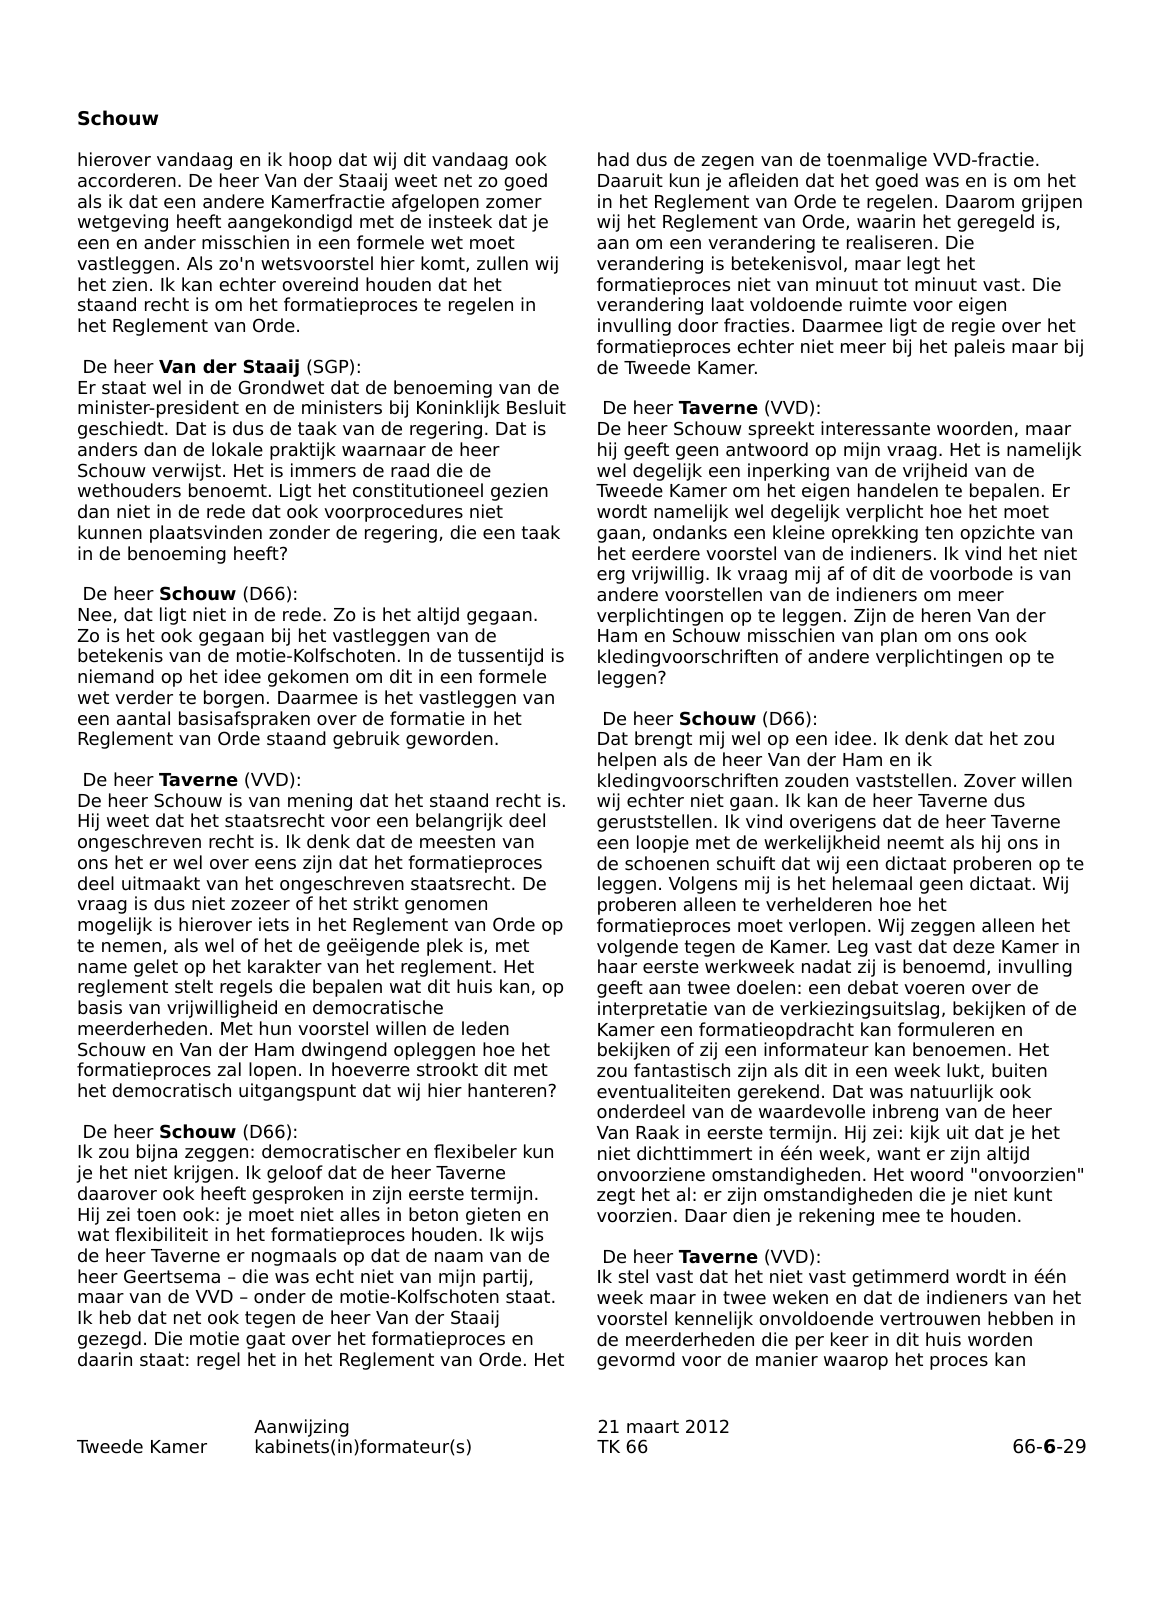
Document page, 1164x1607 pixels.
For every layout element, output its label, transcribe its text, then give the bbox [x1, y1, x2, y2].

text De heer Van der Staaij (SGP): [77, 357, 567, 377]
text De heer Schouw is van mening dat het staand recht is. Hij weet dat het staatsrecht voor een belangrijk deel ongeschreven recht is. Ik denk dat de meesten van ons het er wel over eens zijn dat het formatieproces deel uitmaakt van het ongeschreven staatsrecht. De vraag is dus niet zozeer of het strikt genomen mogelijk is hierover iets in het Reglement van Orde op te nemen, als wel of het de geëigende plek is, met name gelet op het karakter van het reglement. Het reglement stelt regels die bepalen wat dit huis kan, op basis van vrijwilligheid en democratische meerderheden. Met hun voorstel willen de leden Schouw en Van der Ham dwingend opleggen hoe het formatieproces zal lopen. In hoeverre strookt dit met het democratisch uitgangspunt dat wij hier hanteren? [77, 791, 567, 1102]
text Nee, dat ligt niet in de rede. Zo is het altijd gegaan. Zo is het ook gegaan bij het vastleggen van de betekenis van de motie-Kolfschoten. In de tussentijd is niemand op het idee gekomen om dit in een formele wet verder te borgen. Daarmee is het vastleggen van een aantal basisafspraken over de formatie in het Reglement van Orde staand gebruik geworden. [77, 605, 567, 750]
text Dat brengt mij wel op een idee. Ik denk dat het zou helpen als de heer Van der Ham en ik kledingvoorschriften zouden vaststellen. Zover willen wij echter niet gaan. Ik kan de heer Taverne dus geruststellen. Ik vind overigens dat de heer Taverne een loopje met de werkelijkheid neemt als hij ons in de schoenen schuift dat wij een dictaat proberen op te leggen. Volgens mij is het helemaal geen dictaat. Wij proberen alleen te verhelderen hoe het formatieproces moet verlopen. Wij zeggen alleen het volgende tegen de Kamer. Leg vast dat deze Kamer in haar eerste werkweek nadat zij is benoemd, invulling geeft aan twee doelen: een debat voeren over de interpretatie van de verkiezingsuitslag, bekijken of de Kamer een formatieopdracht kan formuleren en bekijken of zij een informateur kan benoemen. Het zou fantastisch zijn als dit in een week lukt, buiten eventualiteiten gerekend. Dat was natuurlijk ook onderdeel van de waardevolle inbreng van de heer Van Raak in eerste termijn. Hij zei: kijk uit dat je het niet dichttimmert in één week, want er zijn altijd onvoorziene omstandigheden. Het woord "onvoorzien" zegt het al: er zijn omstandigheden die je niet kunt voorzien. Daar dien je rekening mee te houden. [596, 729, 1087, 1227]
text De heer Schouw (D66): [77, 1122, 567, 1142]
text De heer Taverne (VVD): [596, 1247, 1087, 1267]
text De heer Schouw spreekt interessante woorden, maar hij geeft geen antwoord op mijn vraag. Het is namelijk wel degelijk een inperking van de vrijheid van de Tweede Kamer om het eigen handelen te bepalen. Er wordt namelijk wel degelijk verplicht hoe het moet gaan, ondanks een kleine oprekking ten opzichte van het eerdere voorstel van de indieners. Ik vind het niet erg vrijwillig. Ik vraag mij af of dit de voorbode is van andere voorstellen van de indieners om meer verplichtingen op te leggen. Zijn de heren Van der Ham en Schouw misschien van plan om ons ook kledingvoorschriften of andere verplichtingen op te leggen? [596, 419, 1087, 688]
text Ik stel vast dat het niet vast getimmerd wordt in één week maar in twee weken en dat de indieners van het voorstel kennelijk onvoldoende vertrouwen hebben in de meerderheden die per keer in dit huis worden gevormd voor de manier waarop het proces kan [596, 1267, 1087, 1371]
text De heer Taverne (VVD): [77, 770, 567, 791]
text Er staat wel in de Grondwet dat de benoeming van de minister-president en de ministers bij Koninklijk Besluit geschiedt. Dat is dus de taak van de regering. Dat is anders dan de lokale praktijk waarnaar de heer Schouw verwijst. Het is immers de raad die de wethouders benoemt. Ligt het constitutioneel gezien dan niet in de rede dat ook voorprocedures niet kunnen plaatsvinden zonder de regering, die een taak in de benoeming heeft? [77, 377, 567, 564]
text had dus de zegen van de toenmalige VVD-fractie. Daaruit kun je afleiden dat het goed was en is om het in het Reglement van Orde te regelen. Daarom grijpen wij het Reglement van Orde, waarin het geregeld is, aan om een verandering te realiseren. Die verandering is betekenisvol, maar legt het formatieproces niet van minuut tot minuut vast. Die verandering laat voldoende ruimte voor eigen invulling door fracties. Daarmee ligt de regie over het formatieproces echter niet meer bij het paleis maar bij de Tweede Kamer. [596, 150, 1087, 378]
text De heer Schouw (D66): [77, 584, 567, 605]
text hierover vandaag en ik hoop dat wij dit vandaag ook accorderen. De heer Van der Staaij weet net zo goed als ik dat een andere Kamerfractie afgelopen zomer wetgeving heeft aangekondigd met de insteek dat je een en ander misschien in een formele wet moet vastleggen. Als zo'n wetsvoorstel hier komt, zullen wij het zien. Ik kan echter overeind houden dat het staand recht is om het formatieproces te regelen in het Reglement van Orde. [77, 150, 567, 337]
text De heer Taverne (VVD): [596, 398, 1087, 419]
text Ik zou bijna zeggen: democratischer en flexibeler kun je het niet krijgen. Ik geloof dat de heer Taverne daarover ook heeft gesproken in zijn eerste termijn. Hij zei toen ook: je moet niet alles in beton gieten en wat flexibiliteit in het formatieproces houden. Ik wijs de heer Taverne er nogmaals op dat de naam van de heer Geertsema – die was echt niet van mijn partij, maar van de VVD – onder de motie-Kolfschoten staat. Ik heb dat net ook tegen de heer Van der Staaij gezegd. Die motie gaat over het formatieproces en daarin staat: regel het in het Reglement van Orde. Het [77, 1142, 567, 1370]
text De heer Schouw (D66): [596, 708, 1087, 729]
